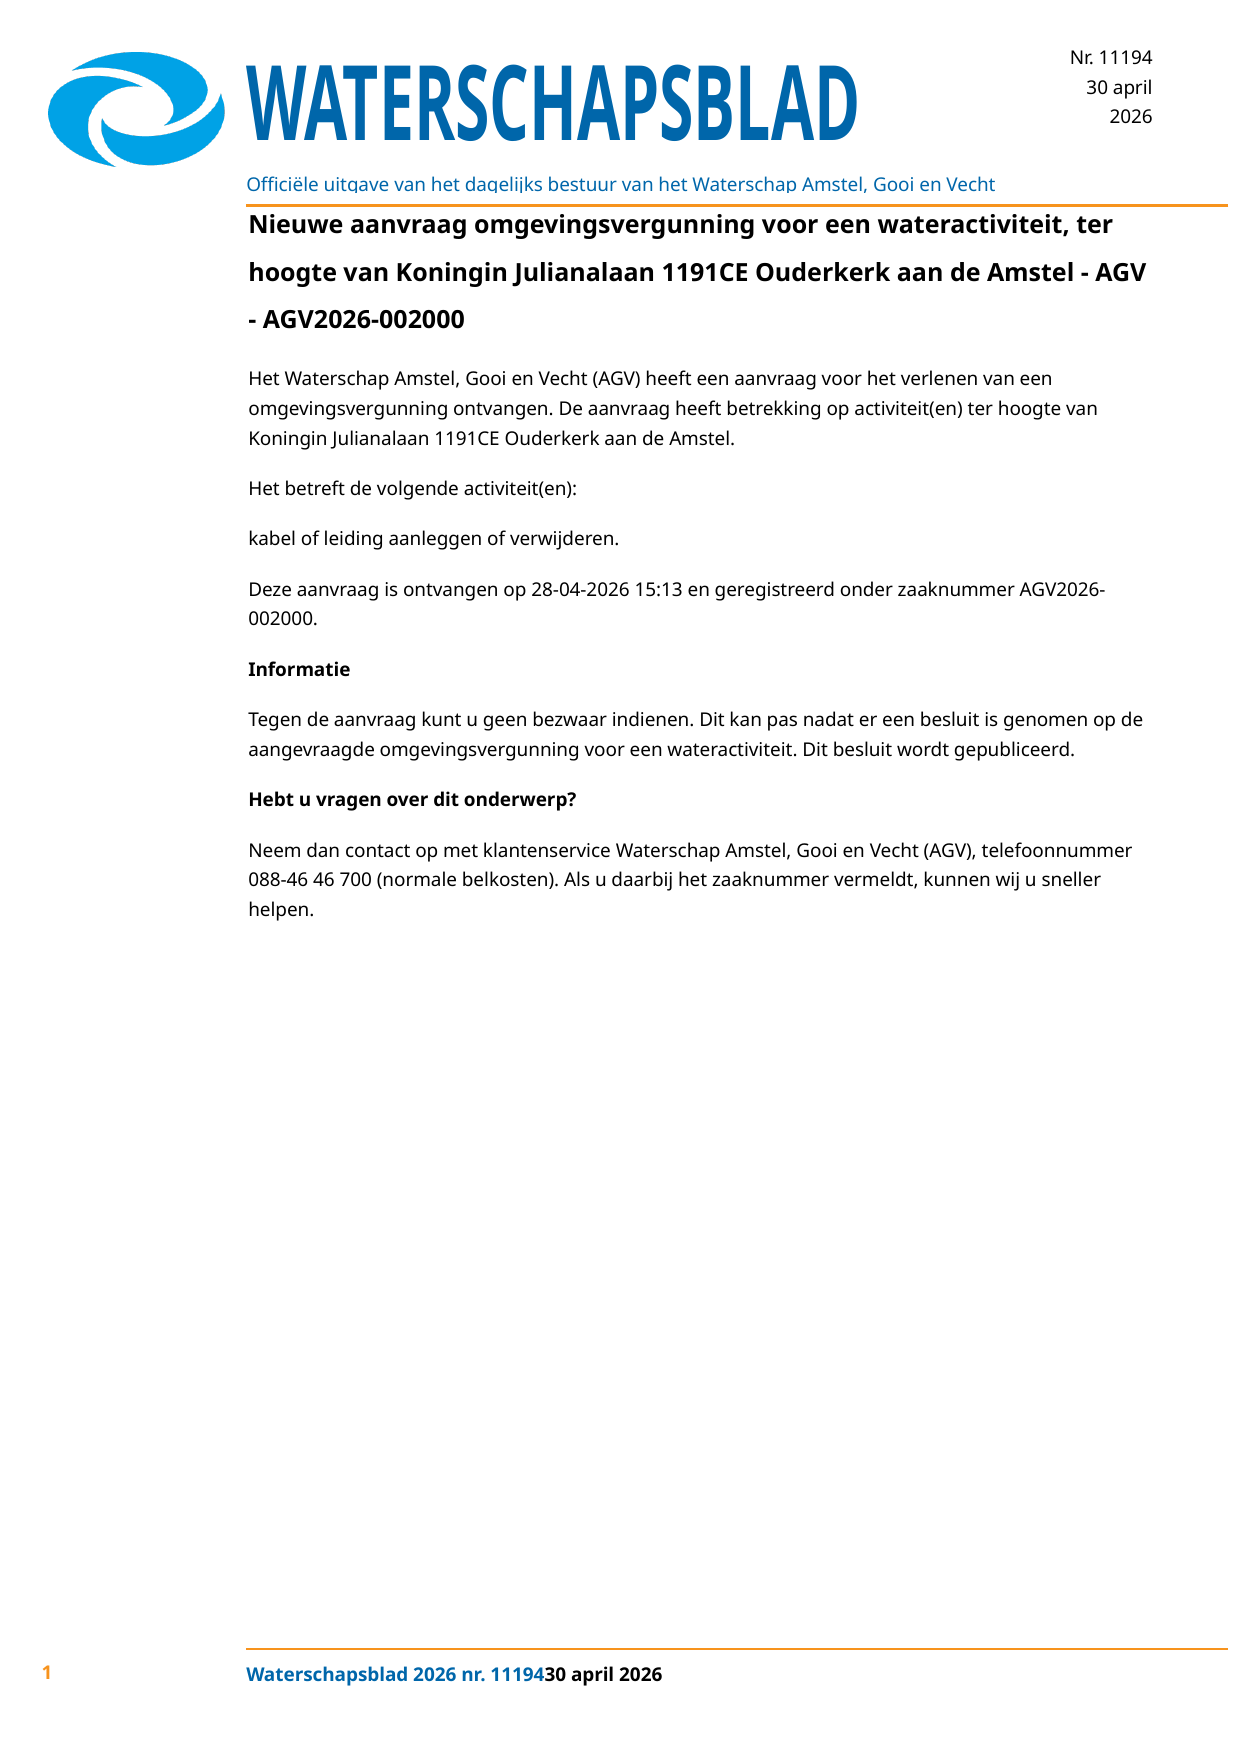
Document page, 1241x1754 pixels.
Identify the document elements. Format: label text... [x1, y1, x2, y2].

picture [41, 47, 231, 172]
text Het betreft de volgende activiteit(en): [248, 475, 1152, 501]
text Nieuwe aanvraag omgevingsvergunning voor een wateractiviteit, ter hoogte van Koningin Julianalaan 1191CE Ouderkerk aan de Amstel - AGV - AGV2026-002000 [248, 207, 1152, 336]
text Hebt u vragen over dit onderwerp? [248, 786, 1152, 812]
text Deze aanvraag is ontvangen op 28-04-2026 15:13 en geregistreerd onder zaaknummer AGV2026-002000. [248, 576, 1152, 631]
text Informatie [248, 656, 1152, 682]
text Tegen de aanvraag kunt u geen bezwaar indienen. Dit kan pas nadat er een besluit is genomen op de aangevraagde omgevingsvergunning voor een wateractiviteit. Dit besluit wordt gepubliceerd. [248, 706, 1152, 762]
text Neem dan contact op met klantenservice Waterschap Amstel, Gooi en Vecht (AGV), telefoonnummer 088-46 46 700 (normale belkosten). Als u daarbij het zaaknummer vermeldt, kunnen wij u sneller helpen. [248, 837, 1152, 922]
text Het Waterschap Amstel, Gooi en Vecht (AGV) heeft een aanvraag voor het verlenen van een omgevingsvergunning ontvangen. De aanvraag heeft betrekking op activiteit(en) ter hoogte van Koningin Julianalaan 1191CE Ouderkerk aan de Amstel. [248, 366, 1152, 450]
text kabel of leiding aanleggen of verwijderen. [248, 526, 1152, 551]
